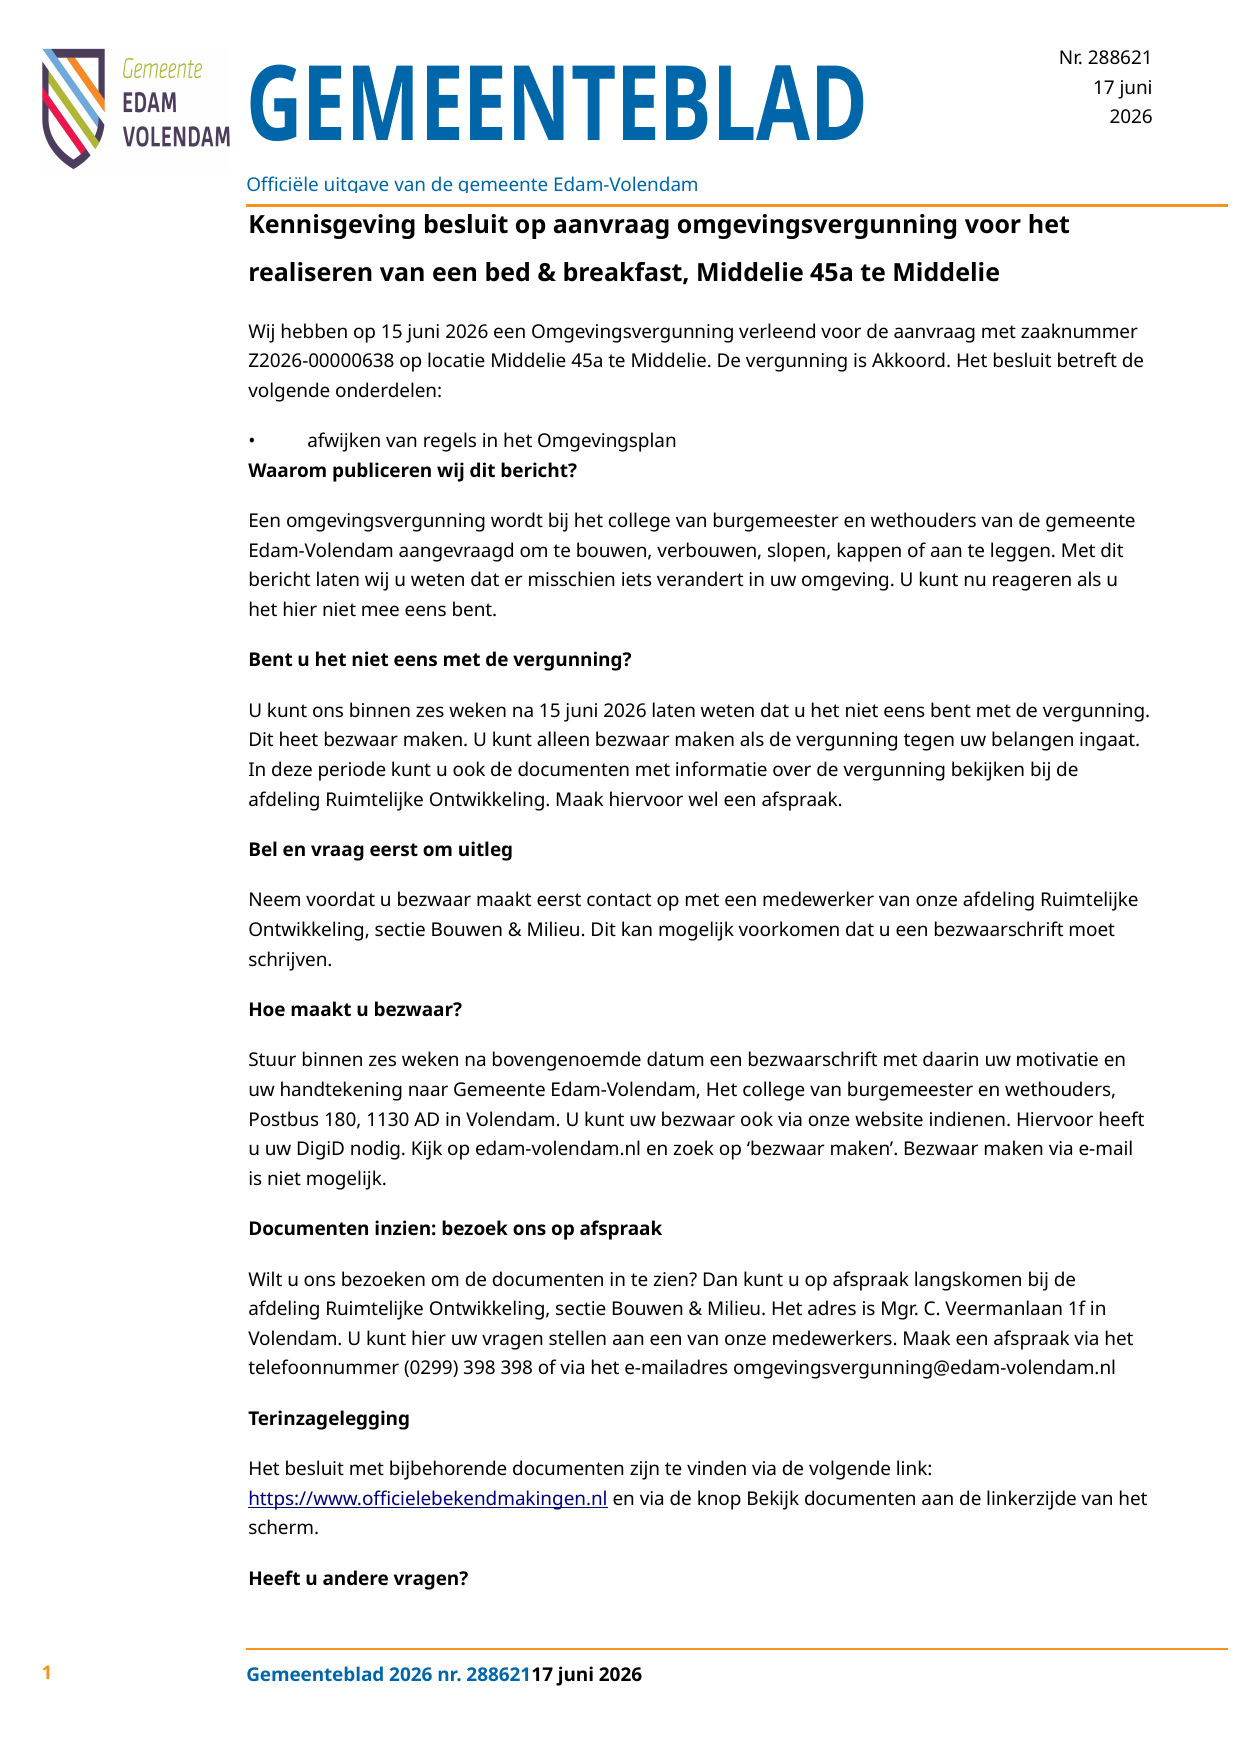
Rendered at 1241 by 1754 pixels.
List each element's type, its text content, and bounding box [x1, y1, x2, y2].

text Neem voordat u bezwaar maakt eerst contact op met een medewerker van onze afdeling Ruimtelijke Ontwikkeling, sectie Bouwen & Milieu. Dit kan mogelijk voorkomen dat u een bezwaarschrift moet schrijven. [248, 887, 1152, 972]
text Wilt u ons bezoeken om de documenten in te zien? Dan kunt u op afspraak langskomen bij de afdeling Ruimtelijke Ontwikkeling, sectie Bouwen & Milieu. Het adres is Mgr. C. Veermanlaan 1f in Volendam. U kunt hier uw vragen stellen aan een van onze medewerkers. Maak een afspraak via het telefoonnummer (0299) 398 398 of via het e-mailadres omgevingsvergunning@edam-volendam.nl [248, 1266, 1152, 1380]
text Bel en vraag eerst om uitleg [248, 836, 1152, 862]
list afwijken van regels in het Omgevingsplan [248, 427, 1152, 453]
text Stuur binnen zes weken na bovengenoemde datum een bezwaarschrift met daarin uw motivatie en uw handtekening naar Gemeente Edam-Volendam, Het college van burgemeester en wethouders, Postbus 180, 1130 AD in Volendam. U kunt uw bezwaar ook via onze website indienen. Hiervoor heeft u uw DigiD nodig. Kijk op edam-volendam.nl en zoek op ‘bezwaar maken’. Bezwaar maken via e-mail is niet mogelijk. [248, 1047, 1152, 1191]
text Het besluit met bijbehorende documenten zijn te vinden via de volgende link: https://www.officielebekendmakingen.nl en via de knop Bekijk documenten aan de linkerzijde van het scherm. [248, 1455, 1152, 1540]
picture [41, 47, 231, 172]
text Een omgevingsvergunning wordt bij het college van burgemeester en wethouders van de gemeente Edam-Volendam aangevraagd om te bouwen, verbouwen, slopen, kappen of aan te leggen. Met dit bericht laten wij u weten dat er misschien iets verandert in uw omgeving. U kunt nu reageren als u het hier niet mee eens bent. [248, 507, 1152, 622]
text Waarom publiceren wij dit bericht? [248, 457, 1152, 483]
text Kennisgeving besluit op aanvraag omgevingsvergunning voor het realiseren van een bed & breakfast, Middelie 45a te Middelie [248, 207, 1152, 288]
text U kunt ons binnen zes weken na 15 juni 2026 laten weten dat u het niet eens bent met de vergunning. Dit heet bezwaar maken. U kunt alleen bezwaar maken als de vergunning tegen uw belangen ingaat. In deze periode kunt u ook de documenten met informatie over de vergunning bekijken bij de afdeling Ruimtelijke Ontwikkeling. Maak hiervoor wel een afspraak. [248, 697, 1152, 812]
text Terinzagelegging [248, 1405, 1152, 1431]
text Documenten inzien: bezoek ons op afspraak [248, 1215, 1152, 1241]
text Wij hebben op 15 juni 2026 een Omgevingsvergunning verleend voor de aanvraag met zaaknummer Z2026-00000638 op locatie Middelie 45a te Middelie. De vergunning is Akkoord. Het besluit betreft de volgende onderdelen: [248, 318, 1152, 403]
text Heeft u andere vragen? [248, 1565, 1152, 1591]
text Hoe maakt u bezwaar? [248, 996, 1152, 1022]
text Bent u het niet eens met de vergunning? [248, 647, 1152, 672]
